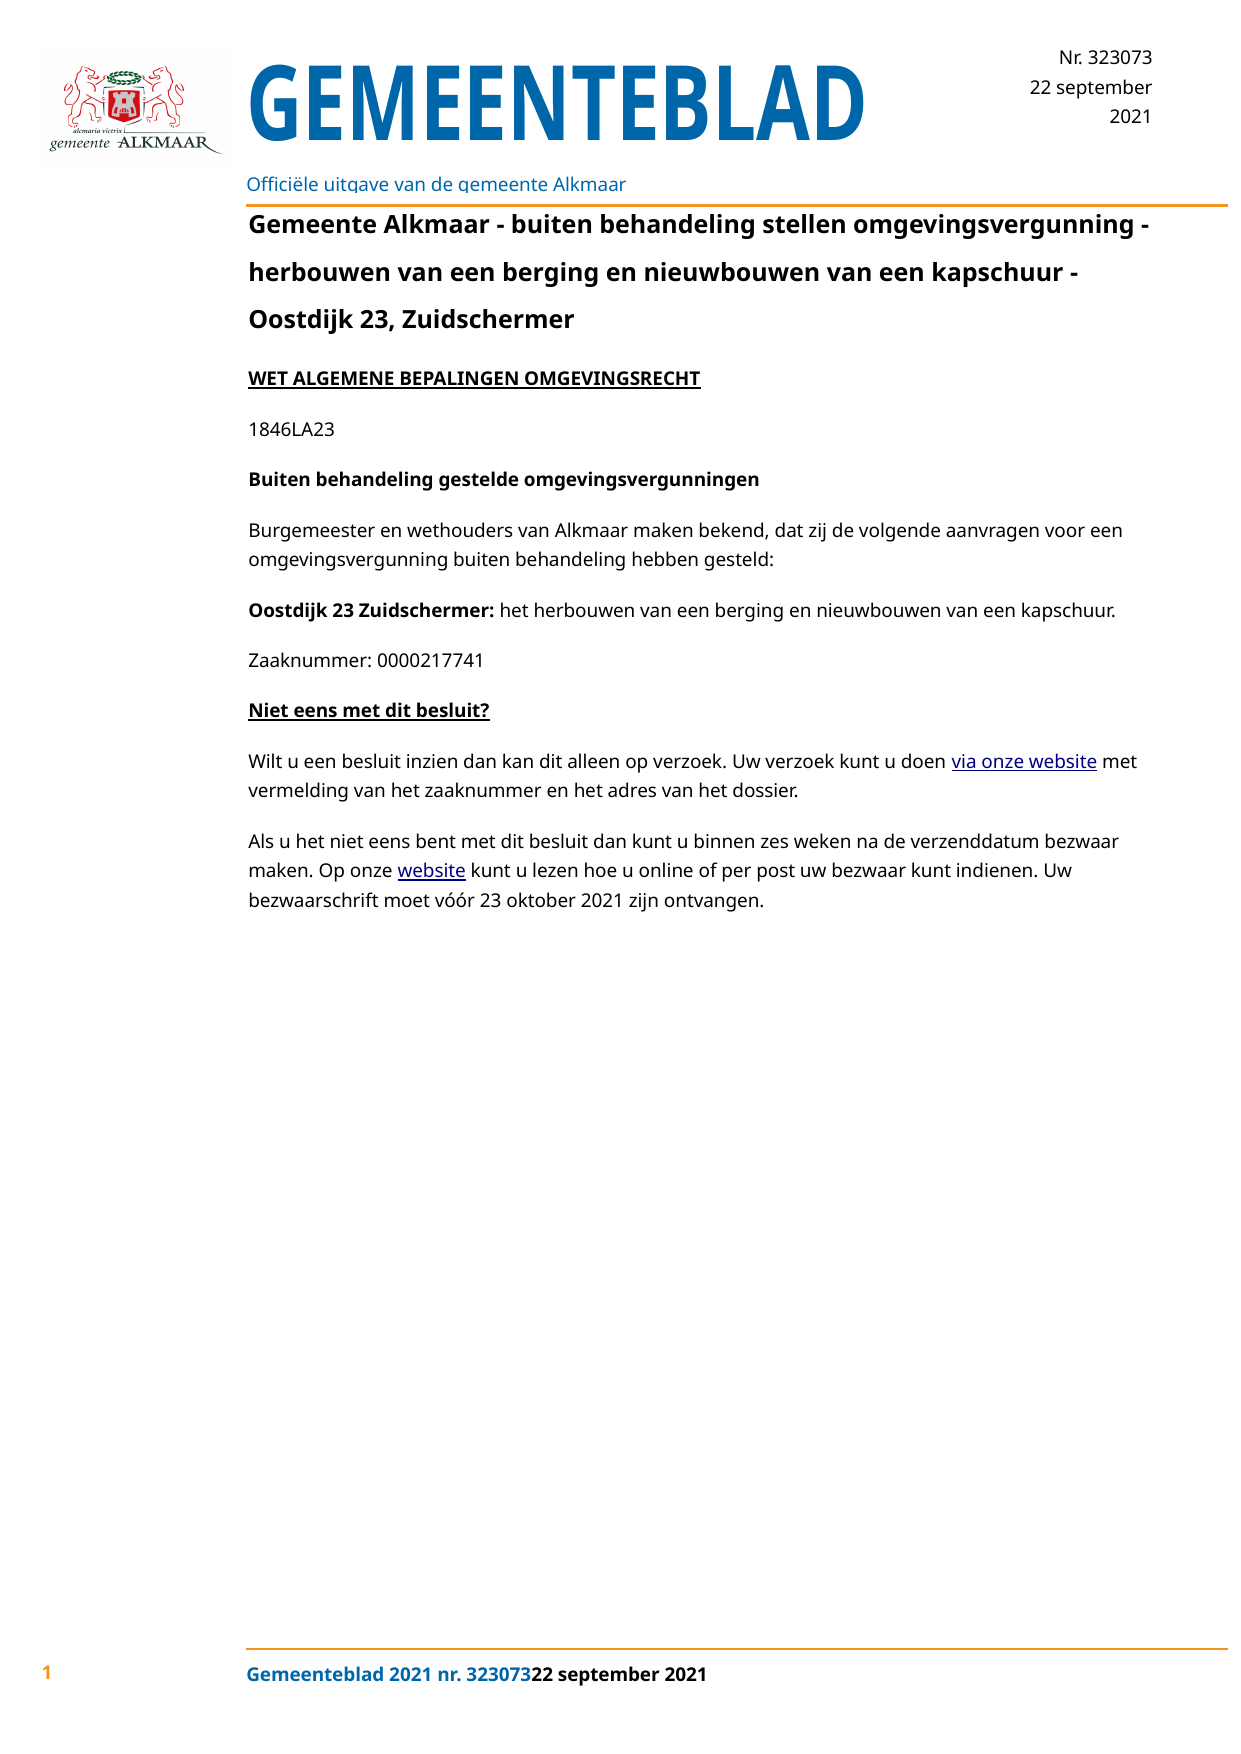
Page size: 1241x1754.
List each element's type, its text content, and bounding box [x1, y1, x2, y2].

text Zaaknummer: 0000217741 [248, 647, 1152, 673]
text Burgemeester en wethouders van Alkmaar maken bekend, dat zij de volgende aanvragen voor een omgevingsvergunning buiten behandeling hebben gesteld: [248, 517, 1152, 572]
text Wilt u een besluit inzien dan kan dit alleen op verzoek. Uw verzoek kunt u doen via onze website met vermelding van het zaaknummer en het adres van het dossier. [248, 748, 1152, 803]
picture [41, 47, 231, 172]
text Niet eens met dit besluit? [248, 698, 1152, 723]
text WET ALGEMENE BEPALINGEN OMGEVINGSRECHT [248, 366, 1152, 391]
text 1846LA23 [248, 416, 1152, 442]
text Buiten behandeling gestelde omgevingsvergunningen [248, 466, 1152, 492]
text Als u het niet eens bent met dit besluit dan kunt u binnen zes weken na de verzenddatum bezwaar maken. Op onze website kunt u lezen hoe u online of per post uw bezwaar kunt indienen. Uw bezwaarschrift moet vóór 23 oktober 2021 zijn ontvangen. [248, 828, 1152, 913]
text Oostdijk 23 Zuidschermer: het herbouwen van een berging en nieuwbouwen van een kapschuur. [248, 597, 1152, 622]
text Gemeente Alkmaar - buiten behandeling stellen omgevingsvergunning - herbouwen van een berging en nieuwbouwen van een kapschuur - Oostdijk 23, Zuidschermer [248, 207, 1152, 336]
